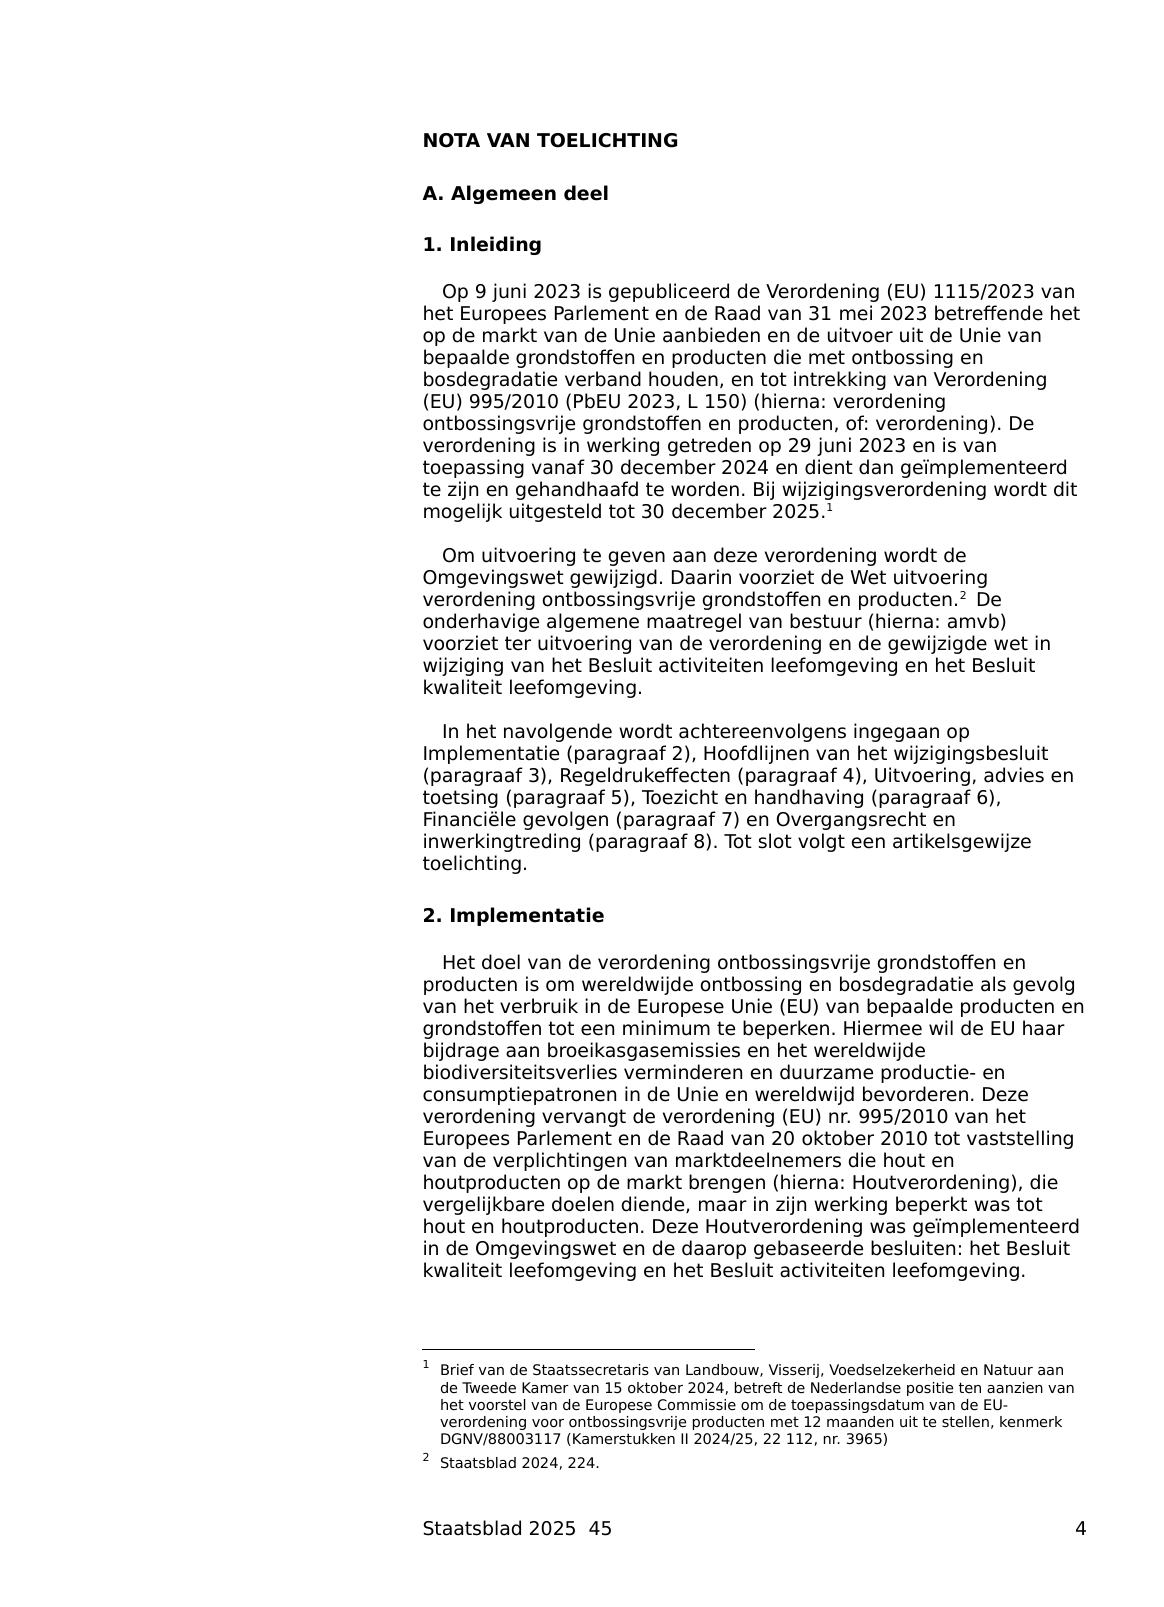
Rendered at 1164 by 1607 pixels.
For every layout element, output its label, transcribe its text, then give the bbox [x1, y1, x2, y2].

text Om uitvoering te geven aan deze verordening wordt de Omgevingswet gewijzigd. Daarin voorziet de Wet uitvoering verordening ontbossingsvrije grondstoffen en producten. De onderhavige algemene maatregel van bestuur (hierna: amvb) voorziet ter uitvoering van de verordening en de gewijzigde wet in wijziging van het Besluit activiteiten leefomgeving en het Besluit kwaliteit leefomgeving. [422, 545, 1087, 699]
text Staatsblad 2024, 224. [422, 1451, 1087, 1473]
subtitle NOTA VAN TOELICHTING [422, 130, 1087, 152]
text Het doel van de verordening ontbossingsvrije grondstoffen en producten is om wereldwijde ontbossing en bosdegradatie als gevolg van het verbruik in de Europese Unie (EU) van bepaalde producten en grondstoffen tot een minimum te beperken. Hiermee wil de EU haar bijdrage aan broeikasgasemissies en het wereldwijde biodiversiteitsverlies verminderen en duurzame productie- en consumptiepatronen in de Unie en wereldwijd bevorderen. Deze verordening vervangt de verordening (EU) nr. 995/2010 van het Europees Parlement en de Raad van 20 oktober 2010 tot vaststelling van de verplichtingen van marktdeelnemers die hout en houtproducten op de markt brengen (hierna: Houtverordening), die vergelijkbare doelen diende, maar in zijn werking beperkt was tot hout en houtproducten. Deze Houtverordening was geïmplementeerd in de Omgevingswet en de daarop gebaseerde besluiten: het Besluit kwaliteit leefomgeving en het Besluit activiteiten leefomgeving. [422, 952, 1087, 1282]
subtitle 2. Implementatie [422, 905, 1087, 927]
text In het navolgende wordt achtereenvolgens ingegaan op Implementatie (paragraaf 2), Hoofdlijnen van het wijzigingsbesluit (paragraaf 3), Regeldrukeffecten (paragraaf 4), Uitvoering, advies en toetsing (paragraaf 5), Toezicht en handhaving (paragraaf 6), Financiële gevolgen (paragraaf 7) en Overgangsrecht en inwerkingtreding (paragraaf 8). Tot slot volgt een artikelsgewijze toelichting. [422, 721, 1087, 875]
subtitle 1. Inleiding [422, 234, 1087, 256]
subtitle A. Algemeen deel [422, 182, 1087, 204]
text Op 9 juni 2023 is gepubliceerd de Verordening (EU) 1115/2023 van het Europees Parlement en de Raad van 31 mei 2023 betreffende het op de markt van de Unie aanbieden en de uitvoer uit de Unie van bepaalde grondstoffen en producten die met ontbossing en bosdegradatie verband houden, en tot intrekking van Verordening (EU) 995/2010 (PbEU 2023, L 150) (hierna: verordening ontbossingsvrije grondstoffen en producten, of: verordening). De verordening is in werking getreden op 29 juni 2023 en is van toepassing vanaf 30 december 2024 en dient dan geïmplementeerd te zijn en gehandhaafd te worden. Bij wijzigingsverordening wordt dit mogelijk uitgesteld tot 30 december 2025. [422, 281, 1087, 523]
text Brief van de Staatssecretaris van Landbouw, Visserij, Voedselzekerheid en Natuur aan de Tweede Kamer van 15 oktober 2024, betreft de Nederlandse positie ten aanzien van het voorstel van de Europese Commissie om de toepassingsdatum van de EU-verordening voor ontbossingsvrije producten met 12 maanden uit te stellen, kenmerk DGNV/88003117 (Kamerstukken II 2024/25, 22 112, nr. 3965) [422, 1358, 1087, 1448]
